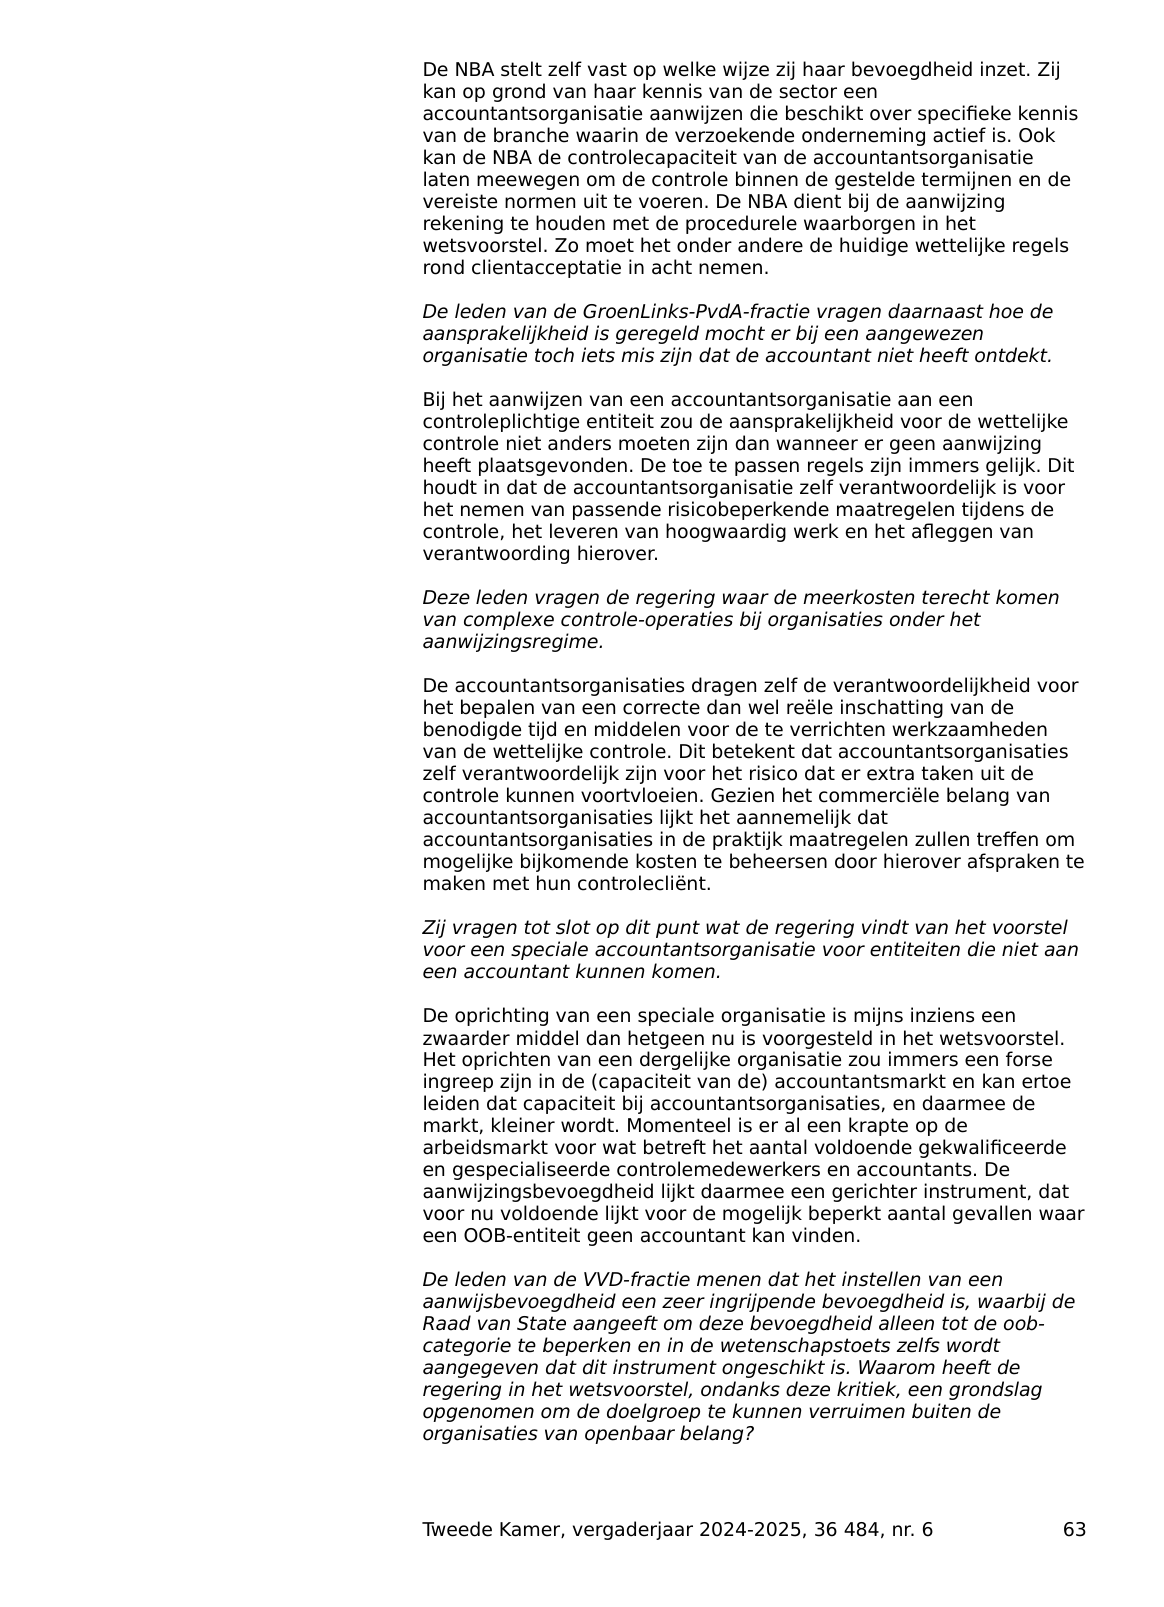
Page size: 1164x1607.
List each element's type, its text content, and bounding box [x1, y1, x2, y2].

text Deze leden vragen de regering waar de meerkosten terecht komen van complexe controle-operaties bij organisaties onder het aanwijzingsregime. [422, 587, 1087, 653]
text De leden van de VVD-fractie menen dat het instellen van een aanwijsbevoegdheid een zeer ingrijpende bevoegdheid is, waarbij de Raad van State aangeeft om deze bevoegdheid alleen tot de oob-categorie te beperken en in de wetenschapstoets zelfs wordt aangegeven dat dit instrument ongeschikt is. Waarom heeft de regering in het wetsvoorstel, ondanks deze kritiek, een grondslag opgenomen om de doelgroep te kunnen verruimen buiten de organisaties van openbaar belang? [422, 1269, 1087, 1445]
text De NBA stelt zelf vast op welke wijze zij haar bevoegdheid inzet. Zij kan op grond van haar kennis van de sector een accountantsorganisatie aanwijzen die beschikt over specifieke kennis van de branche waarin de verzoekende onderneming actief is. Ook kan de NBA de controlecapaciteit van de accountantsorganisatie laten meewegen om de controle binnen de gestelde termijnen en de vereiste normen uit te voeren. De NBA dient bij de aanwijzing rekening te houden met de procedurele waarborgen in het wetsvoorstel. Zo moet het onder andere de huidige wettelijke regels rond clientacceptatie in acht nemen. [422, 59, 1087, 279]
text De accountantsorganisaties dragen zelf de verantwoordelijkheid voor het bepalen van een correcte dan wel reële inschatting van de benodigde tijd en middelen voor de te verrichten werkzaamheden van de wettelijke controle. Dit betekent dat accountantsorganisaties zelf verantwoordelijk zijn voor het risico dat er extra taken uit de controle kunnen voortvloeien. Gezien het commerciële belang van accountantsorganisaties lijkt het aannemelijk dat accountantsorganisaties in de praktijk maatregelen zullen treffen om mogelijke bijkomende kosten te beheersen door hierover afspraken te maken met hun controlecliënt. [422, 675, 1087, 895]
text Zij vragen tot slot op dit punt wat de regering vindt van het voorstel voor een speciale accountantsorganisatie voor entiteiten die niet aan een accountant kunnen komen. [422, 917, 1087, 983]
text Bij het aanwijzen van een accountantsorganisatie aan een controleplichtige entiteit zou de aansprakelijkheid voor de wettelijke controle niet anders moeten zijn dan wanneer er geen aanwijzing heeft plaatsgevonden. De toe te passen regels zijn immers gelijk. Dit houdt in dat de accountantsorganisatie zelf verantwoordelijk is voor het nemen van passende risicobeperkende maatregelen tijdens de controle, het leveren van hoogwaardig werk en het afleggen van verantwoording hierover. [422, 389, 1087, 565]
text De leden van de GroenLinks-PvdA-fractie vragen daarnaast hoe de aansprakelijkheid is geregeld mocht er bij een aangewezen organisatie toch iets mis zijn dat de accountant niet heeft ontdekt. [422, 301, 1087, 367]
text De oprichting van een speciale organisatie is mijns inziens een zwaarder middel dan hetgeen nu is voorgesteld in het wetsvoorstel. Het oprichten van een dergelijke organisatie zou immers een forse ingreep zijn in de (capaciteit van de) accountantsmarkt en kan ertoe leiden dat capaciteit bij accountantsorganisaties, en daarmee de markt, kleiner wordt. Momenteel is er al een krapte op de arbeidsmarkt voor wat betreft het aantal voldoende gekwalificeerde en gespecialiseerde controlemedewerkers en accountants. De aanwijzingsbevoegdheid lijkt daarmee een gerichter instrument, dat voor nu voldoende lijkt voor de mogelijk beperkt aantal gevallen waar een OOB-entiteit geen accountant kan vinden. [422, 1005, 1087, 1247]
